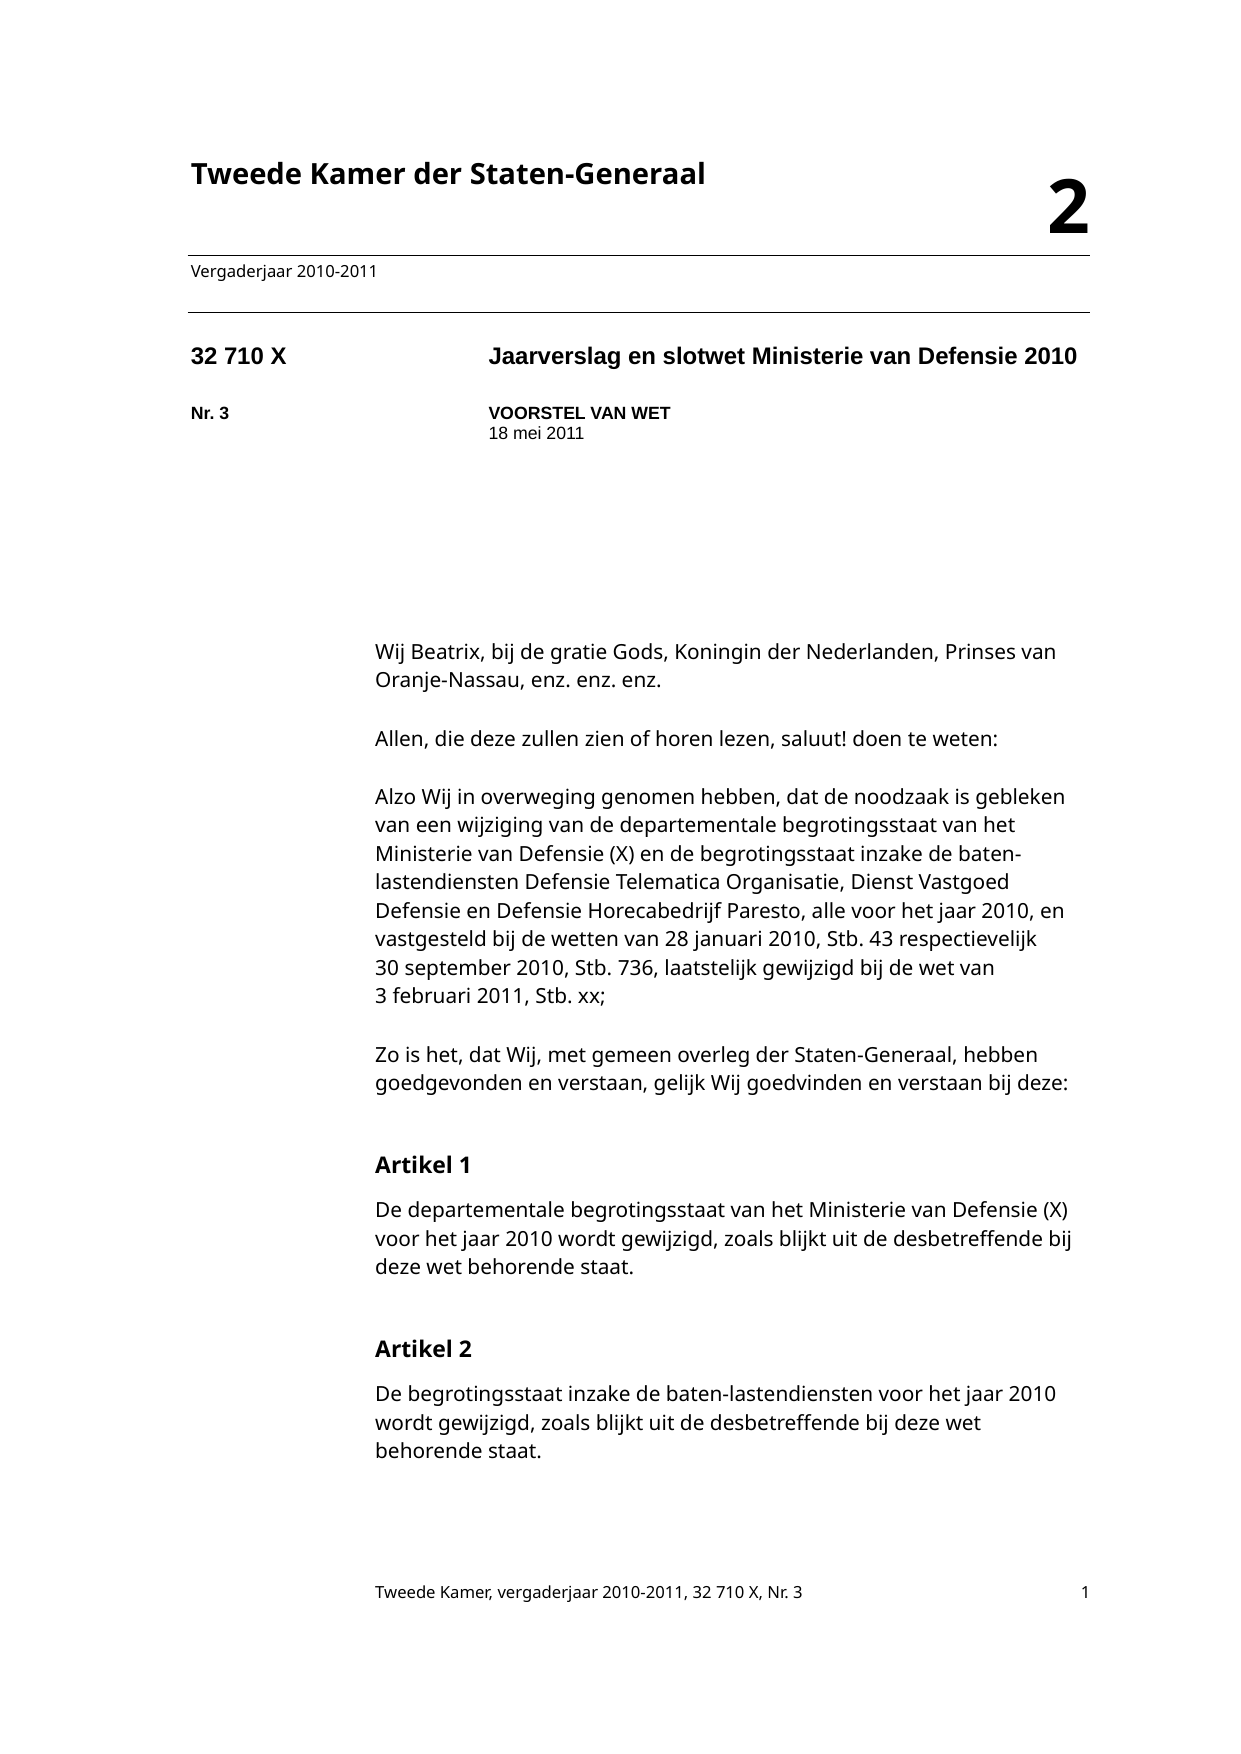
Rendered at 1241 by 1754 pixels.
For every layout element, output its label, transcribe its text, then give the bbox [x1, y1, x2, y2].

table_cell Jaarverslag en slotwet Ministerie van Defensie 2010 [485, 339, 1090, 399]
table_cell VOORSTEL VAN WET 18 mei 2011 [485, 399, 1090, 518]
table_cell Nr. 3 [188, 399, 485, 518]
subtitle Artikel 1 [375, 1149, 1090, 1180]
text De begrotingsstaat inzake de baten-lastendiensten voor het jaar 2010 wordt gewijzigd, zoals blijkt uit de desbetreffende bij deze wet behorende staat. [375, 1379, 1090, 1465]
table_cell 32 710 X [188, 339, 485, 399]
table_cell [485, 313, 1090, 339]
text Wij Beatrix, bij de gratie Gods, Koningin der Nederlanden, Prinses van Oranje-Nassau, enz. enz. enz. [375, 637, 1090, 694]
table_cell [188, 313, 485, 339]
text Zo is het, dat Wij, met gemeen overleg der Staten-Generaal, hebben goedgevonden en verstaan, gelijk Wij goedvinden en verstaan bij deze: [375, 1040, 1090, 1097]
subtitle Artikel 2 [375, 1333, 1090, 1364]
table_header 2 [910, 150, 1090, 255]
text Alzo Wij in overweging genomen hebben, dat de noodzaak is gebleken van een wijziging van de departementale begrotingsstaat van het Ministerie van Defensie (X) en de begrotingsstaat inzake de baten-lastendiensten Defensie Telematica Organisatie, Dienst Vastgoed Defensie en Defensie Horecabedrijf Paresto, alle voor het jaar 2010, en vastgesteld bij de wetten van 28 januari 2010, Stb. 43 respectievelijk 30 september 2010, Stb. 736, laatstelijk gewijzigd bij de wet van 3 februari 2011, Stb. xx; [375, 782, 1090, 1010]
table_cell [485, 256, 1090, 312]
table_header Tweede Kamer der Staten-Generaal [188, 150, 909, 255]
text De departementale begrotingsstaat van het Ministerie van Defensie (X) voor het jaar 2010 wordt gewijzigd, zoals blijkt uit de desbetreffende bij deze wet behorende staat. [375, 1195, 1090, 1281]
text Allen, die deze zullen zien of horen lezen, saluut! doen te weten: [375, 724, 1090, 752]
table_cell Vergaderjaar 2010-2011 [188, 256, 485, 312]
